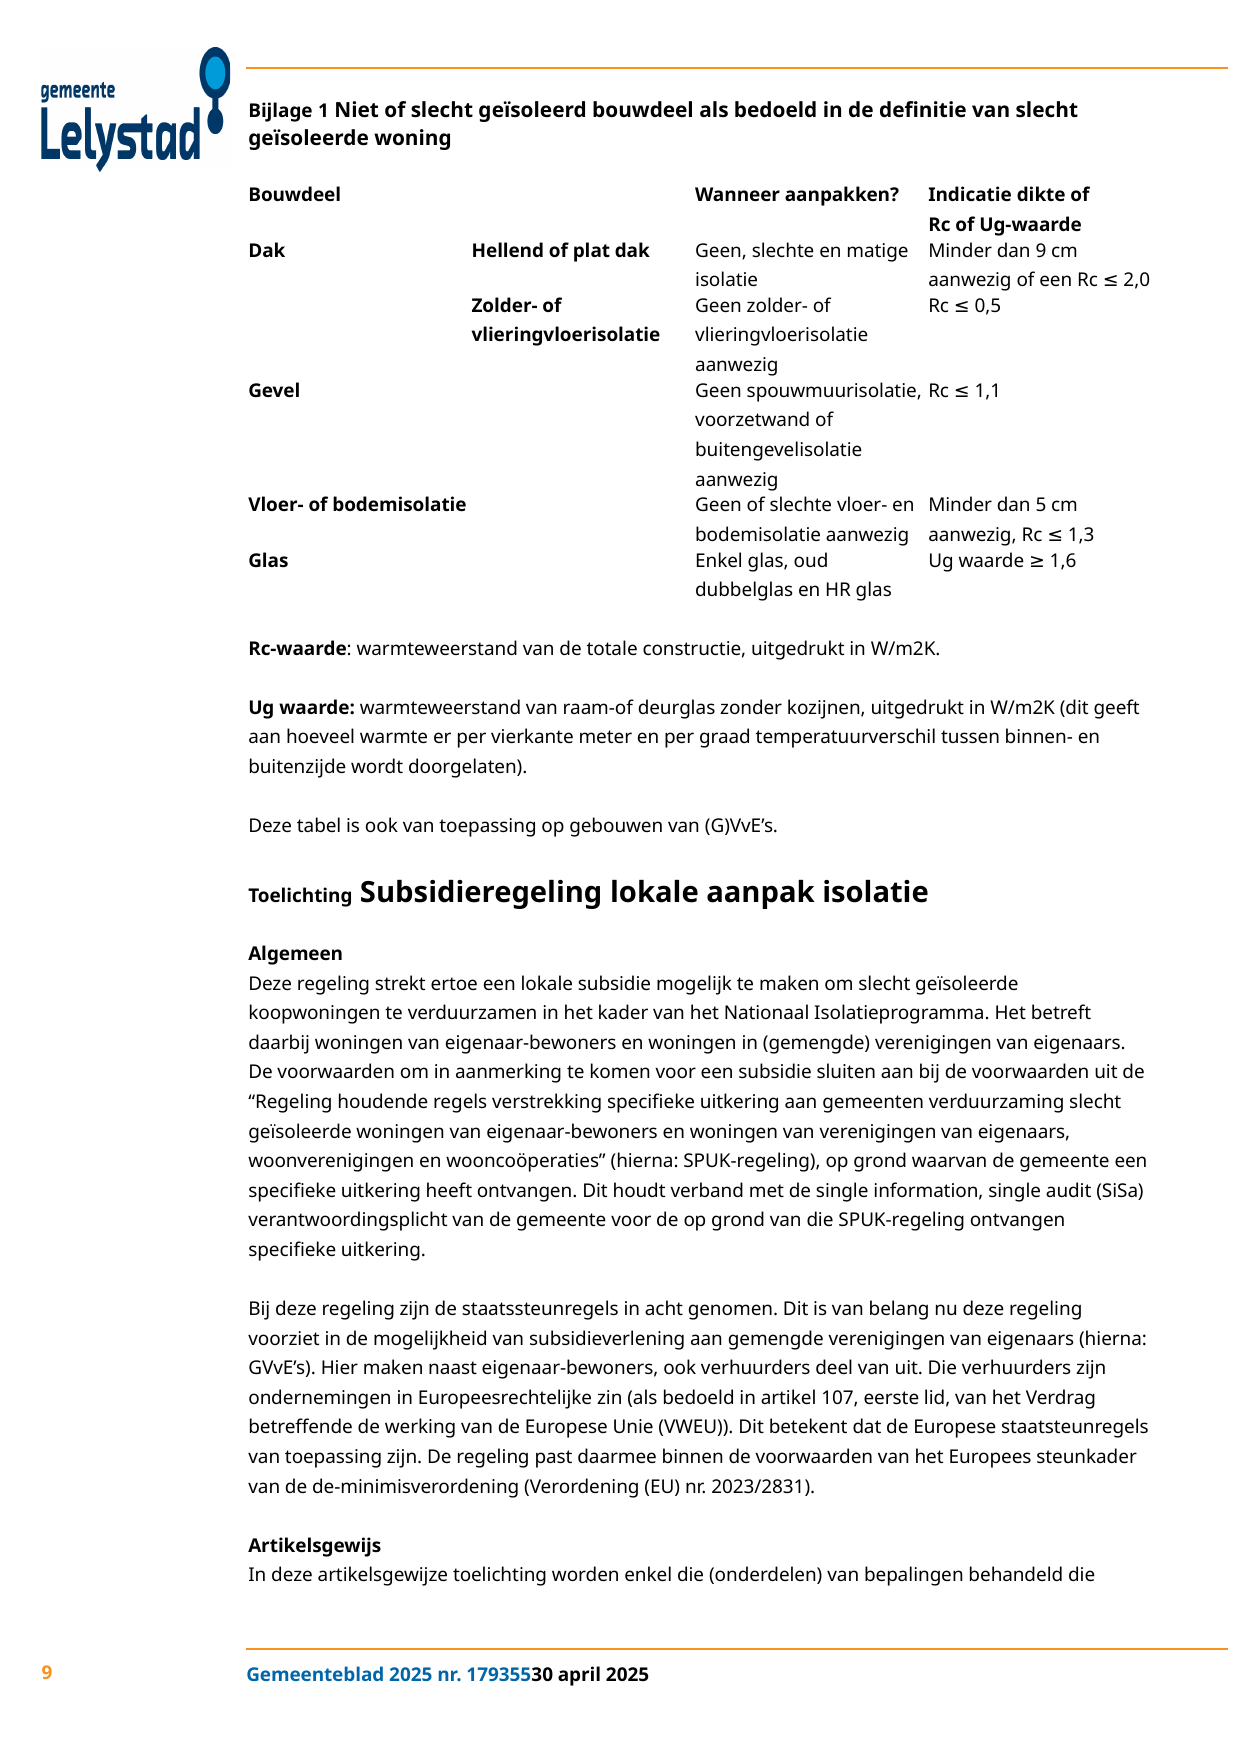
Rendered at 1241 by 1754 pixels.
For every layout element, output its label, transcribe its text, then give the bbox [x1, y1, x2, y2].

text Bij deze regeling zijn de staatssteunregels in acht genomen. Dit is van belang nu deze regeling voorziet in de mogelijkheid van subsidieverlening aan gemengde verenigingen van eigenaars (hierna: GVvE’s). Hier maken naast eigenaar-bewoners, ook verhuurders deel van uit. Die verhuurders zijn ondernemingen in Europeesrechtelijke zin (als bedoeld in artikel 107, eerste lid, van het Verdrag betreffende de werking van de Europese Unie (VWEU)). Dit betekent dat de Europese staatsteunregels van toepassing zijn. De regeling past daarmee binnen de voorwaarden van het Europees steunkader van de de-minimisverordening (Verordening (EU) nr. 2023/2831). [248, 1295, 1152, 1499]
table_cell Ug waarde ≥ 1,6 [928, 547, 1152, 602]
text Deze tabel is ook van toepassing op gebouwen van (G)VvE’s. [248, 812, 1152, 838]
text Algemeen [248, 940, 1152, 966]
text In deze artikelsgewijze toelichting worden enkel die (onderdelen) van bepalingen behandeld die [248, 1562, 1152, 1587]
table_header Indicatie dikte of Rc of Ug-waarde [928, 181, 1152, 237]
table_cell Geen, slechte en matige isolatie [695, 237, 928, 292]
table_cell Geen of slechte vloer- en bodemisolatie aanwezig [695, 491, 928, 547]
table_cell Geen spouwmuurisolatie, voorzetwand of buitengevelisolatie aanwezig [695, 377, 928, 491]
picture [41, 47, 231, 172]
table_cell Zolder- of vlieringvloerisolatie [471, 292, 695, 377]
table_cell Rc ≤ 1,1 [928, 377, 1152, 491]
text Ug waarde: warmteweerstand van raam-of deurglas zonder kozijnen, uitgedrukt in W/m2K (dit geeft aan hoeveel warmte er per vierkante meter en per graad temperatuurverschil tussen binnen- en buitenzijde wordt doorgelaten). [248, 694, 1152, 779]
text Toelichting Subsidieregeling lokale aanpak isolatie [248, 872, 1152, 911]
table_cell Gevel [248, 377, 695, 491]
table_cell Minder dan 5 cm aanwezig, Rc ≤ 1,3 [928, 491, 1152, 547]
table_cell Glas [248, 547, 695, 602]
table_cell Geen zolder- of vlieringvloerisolatie aanwezig [695, 292, 928, 377]
table_cell Dak [248, 237, 471, 377]
table_cell Hellend of plat dak [471, 237, 695, 292]
table_cell Enkel glas, oud dubbelglas en HR glas [695, 547, 928, 602]
text Deze regeling strekt ertoe een lokale subsidie mogelijk te maken om slecht geïsoleerde koopwoningen te verduurzamen in het kader van het Nationaal Isolatieprogramma. Het betreft daarbij woningen van eigenaar-bewoners en woningen in (gemengde) verenigingen van eigenaars. De voorwaarden om in aanmerking te komen voor een subsidie sluiten aan bij de voorwaarden uit de “Regeling houdende regels verstrekking specifieke uitkering aan gemeenten verduurzaming slecht geïsoleerde woningen van eigenaar-bewoners en woningen van verenigingen van eigenaars, woonverenigingen en wooncoöperaties” (hierna: SPUK-regeling), op grond waarvan de gemeente een specifieke uitkering heeft ontvangen. Dit houdt verband met de single information, single audit (SiSa) verantwoordingsplicht van de gemeente voor de op grond van die SPUK-regeling ontvangen specifieke uitkering. [248, 970, 1152, 1262]
table_cell Rc ≤ 0,5 [928, 292, 1152, 377]
text Rc-waarde: warmteweerstand van de totale constructie, uitgedrukt in W/m2K. [248, 635, 1152, 661]
table_cell Minder dan 9 cm aanwezig of een Rc ≤ 2,0 [928, 237, 1152, 292]
table_header Wanneer aanpakken? [695, 181, 928, 237]
table_header Bouwdeel [248, 181, 695, 237]
text Artikelsgewijs [248, 1532, 1152, 1558]
table_cell Vloer- of bodemisolatie [248, 491, 695, 547]
text Bijlage 1 Niet of slecht geïsoleerd bouwdeel als bedoeld in de definitie van slecht geïsoleerde woning [248, 95, 1152, 152]
